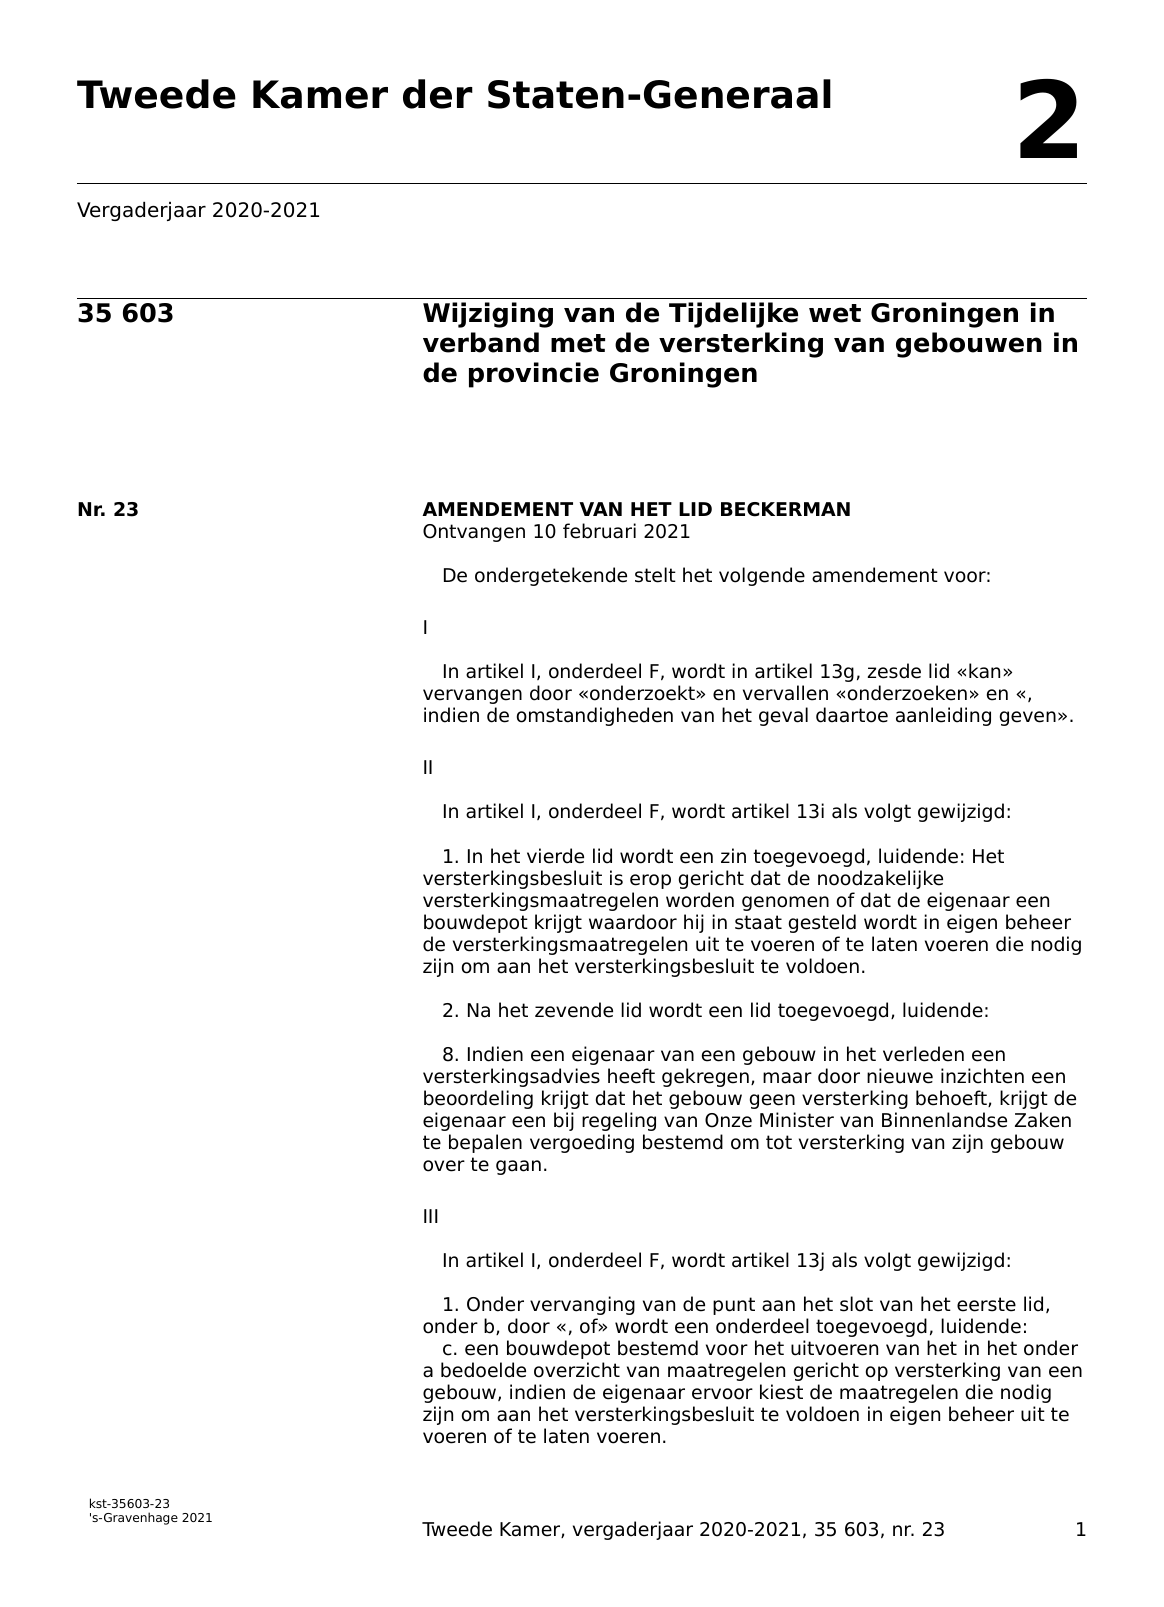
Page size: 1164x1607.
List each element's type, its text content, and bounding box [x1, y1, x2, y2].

text 8. Indien een eigenaar van een gebouw in het verleden een versterkingsadvies heeft gekregen, maar door nieuwe inzichten een beoordeling krijgt dat het gebouw geen versterking behoeft, krijgt de eigenaar een bij regeling van Onze Minister van Binnenlandse Zaken te bepalen vergoeding bestemd om tot versterking van zijn gebouw over te gaan. [422, 1044, 1087, 1176]
text 's-Gravenhage 2021 [88, 1511, 323, 1525]
subtitle Nr. 23 AMENDEMENT VAN HET LID BECKERMAN [77, 499, 1087, 521]
text In artikel I, onderdeel F, wordt artikel 13j als volgt gewijzigd: [422, 1250, 1087, 1272]
subtitle 35 603 Wijziging van de Tijdelijke wet Groningen in verband met de versterking van gebouwen in de provincie Groningen [77, 299, 1087, 388]
text 2. Na het zevende lid wordt een lid toegevoegd, luidende: [422, 1000, 1087, 1022]
text 1. Onder vervanging van de punt aan het slot van het eerste lid, onder b, door «, of» wordt een onderdeel toegevoegd, luidende: [422, 1294, 1087, 1338]
table_header Tweede Kamer der Staten-Generaal [77, 59, 886, 183]
text In artikel I, onderdeel F, wordt artikel 13i als volgt gewijzigd: [422, 801, 1087, 823]
text De ondergetekende stelt het volgende amendement voor: [422, 565, 1087, 587]
text In artikel I, onderdeel F, wordt in artikel 13g, zesde lid «kan» vervangen door «onderzoekt» en vervallen «onderzoeken» en «, indien de omstandigheden van het geval daartoe aanleiding geven». [422, 661, 1087, 727]
subtitle I [422, 617, 1087, 639]
table_cell Vergaderjaar 2020-2021 [77, 184, 1087, 298]
text Ontvangen 10 februari 2021 [422, 521, 1087, 543]
subtitle II [422, 757, 1087, 779]
table_header 2 [886, 59, 1087, 183]
text kst-35603-23 [88, 1497, 323, 1511]
subtitle III [422, 1206, 1087, 1228]
text c. een bouwdepot bestemd voor het uitvoeren van het in het onder a bedoelde overzicht van maatregelen gericht op versterking van een gebouw, indien de eigenaar ervoor kiest de maatregelen die nodig zijn om aan het versterkingsbesluit te voldoen in eigen beheer uit te voeren of te laten voeren. [422, 1338, 1087, 1448]
text 1. In het vierde lid wordt een zin toegevoegd, luidende: Het versterkingsbesluit is erop gericht dat de noodzakelijke versterkingsmaatregelen worden genomen of dat de eigenaar een bouwdepot krijgt waardoor hij in staat gesteld wordt in eigen beheer de versterkingsmaatregelen uit te voeren of te laten voeren die nodig zijn om aan het versterkingsbesluit te voldoen. [422, 846, 1087, 977]
